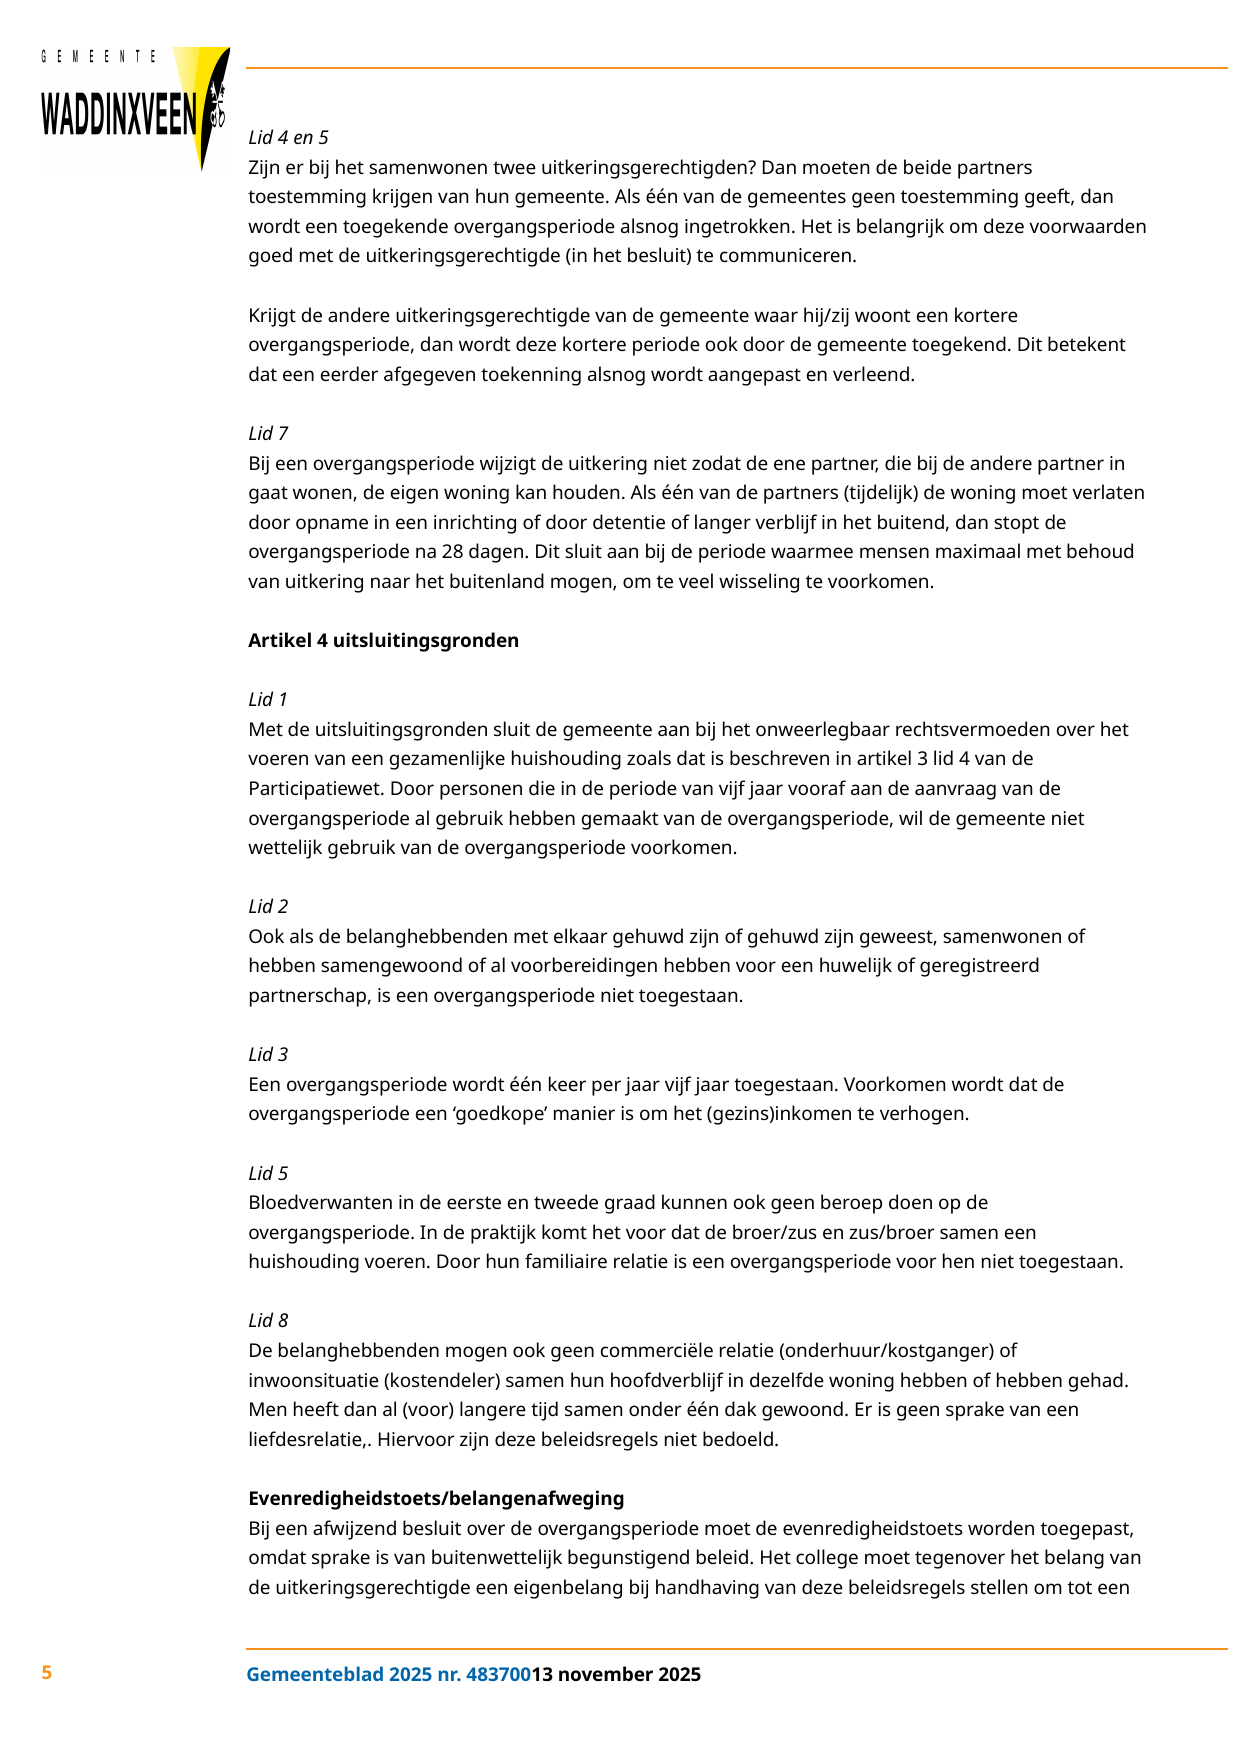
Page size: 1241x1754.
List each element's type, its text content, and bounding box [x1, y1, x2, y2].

text Lid 2 [248, 893, 1152, 919]
text Zijn er bij het samenwonen twee uitkeringsgerechtigden? Dan moeten de beide partners toestemming krijgen van hun gemeente. Als één van de gemeentes geen toestemming geeft, dan wordt een toegekende overgangsperiode alsnog ingetrokken. Het is belangrijk om deze voorwaarden goed met de uitkeringsgerechtigde (in het besluit) te communiceren. [248, 154, 1152, 268]
text Lid 3 [248, 1041, 1152, 1067]
text Met de uitsluitingsgronden sluit de gemeente aan bij het onweerlegbaar rechtsvermoeden over het voeren van een gezamenlijke huishouding zoals dat is beschreven in artikel 3 lid 4 van de Participatiewet. Door personen die in de periode van vijf jaar vooraf aan de aanvraag van de overgangsperiode al gebruik hebben gemaakt van de overgangsperiode, wil de gemeente niet wettelijk gebruik van de overgangsperiode voorkomen. [248, 716, 1152, 860]
text Lid 8 [248, 1308, 1152, 1333]
text Lid 4 en 5 [248, 124, 1152, 150]
text Een overgangsperiode wordt één keer per jaar vijf jaar toegestaan. Voorkomen wordt dat de overgangsperiode een ‘goedkope’ manier is om het (gezins)inkomen te verhogen. [248, 1071, 1152, 1126]
text Artikel 4 uitsluitingsgronden [248, 627, 1152, 653]
text Bloedverwanten in de eerste en tweede graad kunnen ook geen beroep doen op de overgangsperiode. In de praktijk komt het voor dat de broer/zus en zus/broer samen een huishouding voeren. Door hun familiaire relatie is een overgangsperiode voor hen niet toegestaan. [248, 1189, 1152, 1274]
text Lid 7 [248, 420, 1152, 446]
text Ook als de belanghebbenden met elkaar gehuwd zijn of gehuwd zijn geweest, samenwonen of hebben samengewoond of al voorbereidingen hebben voor een huwelijk of geregistreerd partnerschap, is een overgangsperiode niet toegestaan. [248, 923, 1152, 1008]
picture [41, 47, 231, 172]
text De belanghebbenden mogen ook geen commerciële relatie (onderhuur/kostganger) of inwoonsituatie (kostendeler) samen hun hoofdverblijf in dezelfde woning hebben of hebben gehad. Men heeft dan al (voor) langere tijd samen onder één dak gewoond. Er is geen sprake van een liefdesrelatie,. Hiervoor zijn deze beleidsregels niet bedoeld. [248, 1337, 1152, 1452]
text Krijgt de andere uitkeringsgerechtigde van de gemeente waar hij/zij woont een kortere overgangsperiode, dan wordt deze kortere periode ook door de gemeente toegekend. Dit betekent dat een eerder afgegeven toekenning alsnog wordt aangepast en verleend. [248, 302, 1152, 387]
text Evenredigheidstoets/belangenafweging [248, 1485, 1152, 1511]
text Lid 5 [248, 1160, 1152, 1186]
text Bij een overgangsperiode wijzigt de uitkering niet zodat de ene partner, die bij de andere partner in gaat wonen, de eigen woning kan houden. Als één van de partners (tijdelijk) de woning moet verlaten door opname in een inrichting of door detentie of langer verblijf in het buitend, dan stopt de overgangsperiode na 28 dagen. Dit sluit aan bij de periode waarmee mensen maximaal met behoud van uitkering naar het buitenland mogen, om te veel wisseling te voorkomen. [248, 450, 1152, 594]
text Bij een afwijzend besluit over de overgangsperiode moet de evenredigheidstoets worden toegepast, omdat sprake is van buitenwettelijk begunstigend beleid. Het college moet tegenover het belang van de uitkeringsgerechtigde een eigenbelang bij handhaving van deze beleidsregels stellen om tot een [248, 1515, 1152, 1600]
text Lid 1 [248, 686, 1152, 712]
